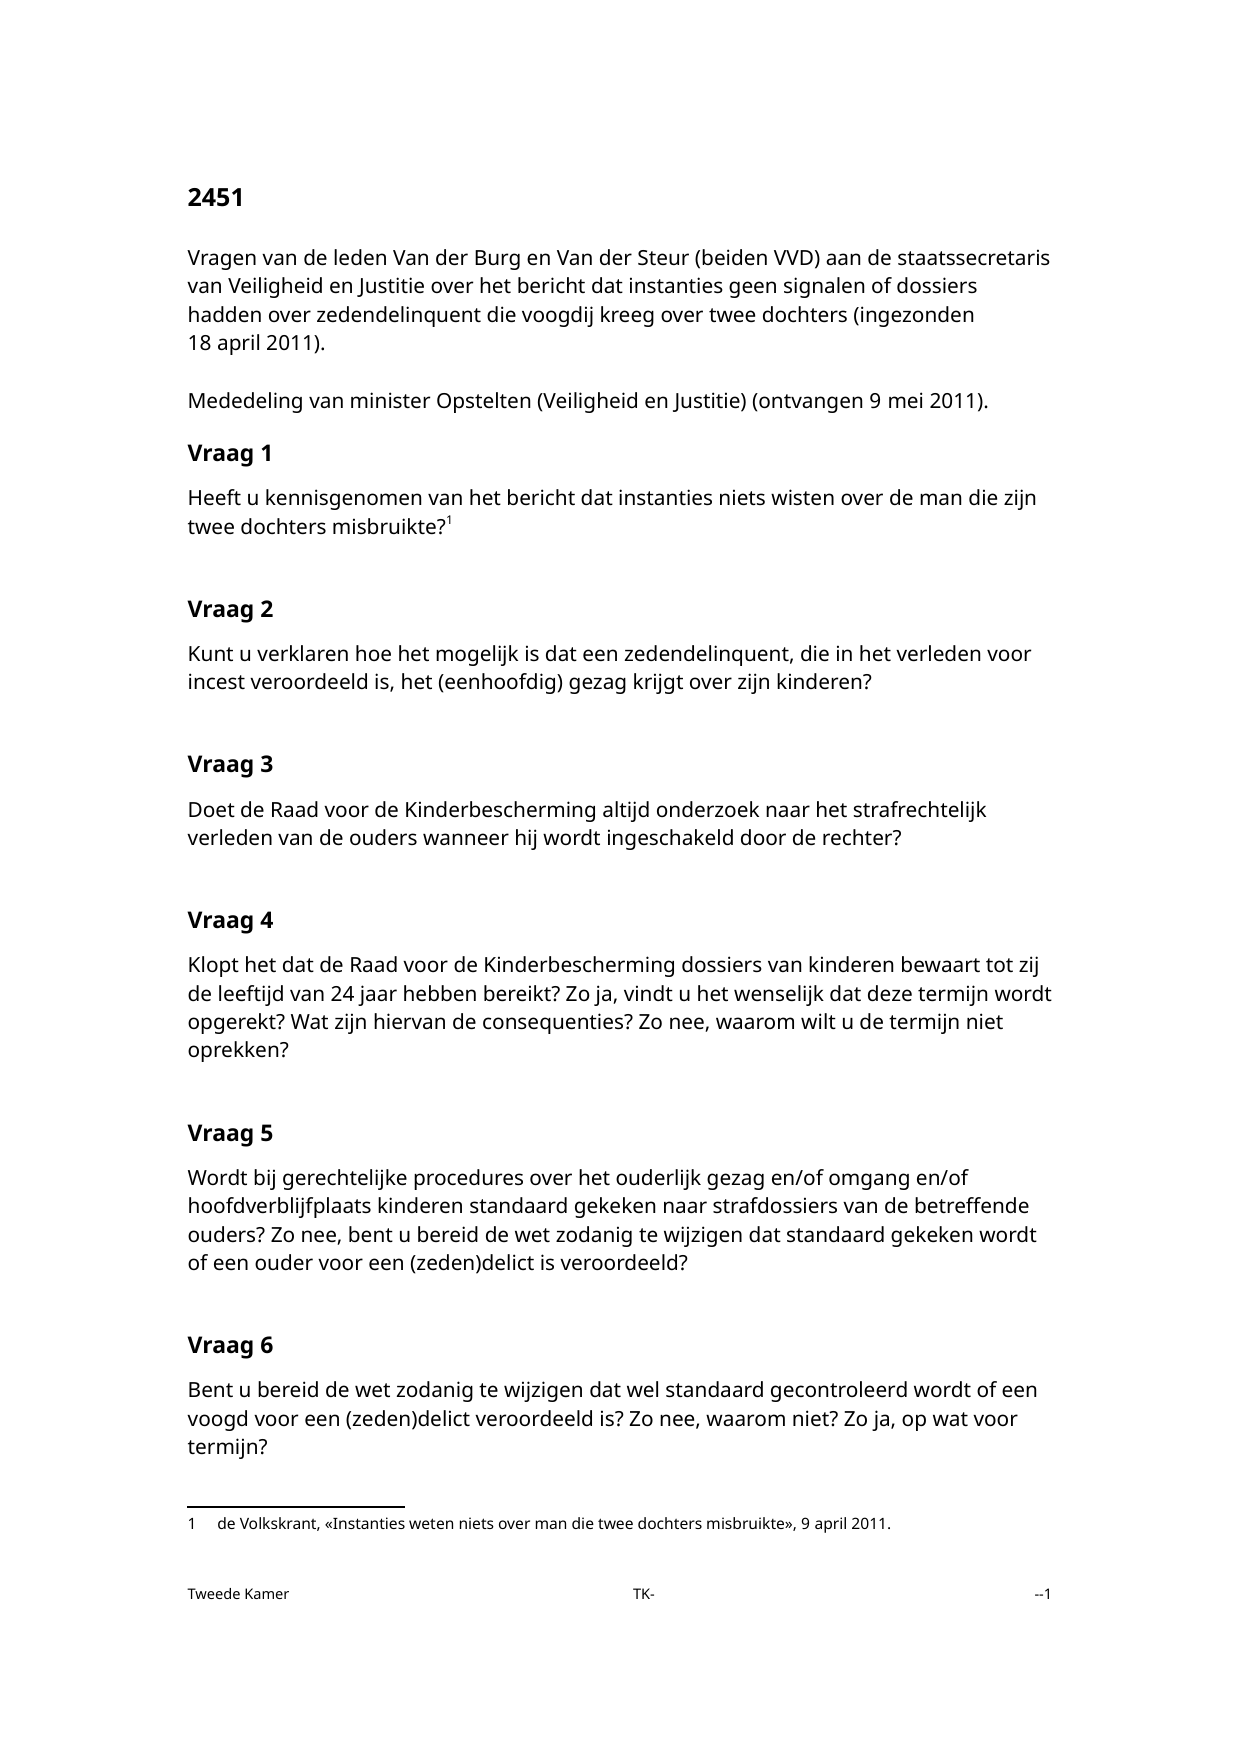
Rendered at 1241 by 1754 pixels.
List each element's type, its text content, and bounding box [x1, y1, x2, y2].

text Bent u bereid de wet zodanig te wijzigen dat wel standaard gecontroleerd wordt of een voogd voor een (zeden)delict veroordeeld is? Zo nee, waarom niet? Zo ja, op wat voor termijn? [187, 1375, 1053, 1461]
text Mededeling van minister Opstelten (Veiligheid en Justitie) (ontvangen 9 mei 2011). [187, 386, 1053, 415]
text Doet de Raad voor de Kinderbescherming altijd onderzoek naar het strafrechtelijk verleden van de ouders wanneer hij wordt ingeschakeld door de rechter? [187, 795, 1053, 852]
text Klopt het dat de Raad voor de Kinderbescherming dossiers van kinderen bewaart tot zij de leeftijd van 24 jaar hebben bereikt? Zo ja, vindt u het wenselijk dat deze termijn wordt opgerekt? Wat zijn hiervan de consequenties? Zo nee, waarom wilt u de termijn niet oprekken? [187, 950, 1053, 1064]
subtitle Vraag 1 [187, 437, 1053, 468]
text Heeft u kennisgenomen van het bericht dat instanties niets wisten over de man die zijn twee dochters misbruikte? [187, 483, 1053, 540]
subtitle Vraag 2 [187, 593, 1053, 624]
text Kunt u verklaren hoe het mogelijk is dat een zedendelinquent, die in het verleden voor incest veroordeeld is, het (eenhoofdig) gezag krijgt over zijn kinderen? [187, 639, 1053, 696]
subtitle Vraag 4 [187, 904, 1053, 935]
subtitle Vraag 5 [187, 1117, 1053, 1148]
text de Volkskrant, «Instanties weten niets over man die twee dochters misbruikte», 9 april 2011. [187, 1477, 1053, 1534]
subtitle Vraag 6 [187, 1329, 1053, 1360]
text Wordt bij gerechtelijke procedures over het ouderlijk gezag en/of omgang en/of hoofdverblijfplaats kinderen standaard gekeken naar strafdossiers van de betreffende ouders? Zo nee, bent u bereid de wet zodanig te wijzigen dat standaard gekeken wordt of een ouder voor een (zeden)delict is veroordeeld? [187, 1163, 1053, 1277]
text 2451 [187, 179, 1053, 213]
text Vragen van de leden Van der Burg en Van der Steur (beiden VVD) aan de staatssecretaris van Veiligheid en Justitie over het bericht dat instanties geen signalen of dossiers hadden over zedendelinquent die voogdij kreeg over twee dochters (ingezonden 18 april 2011). [187, 243, 1053, 357]
subtitle Vraag 3 [187, 748, 1053, 780]
